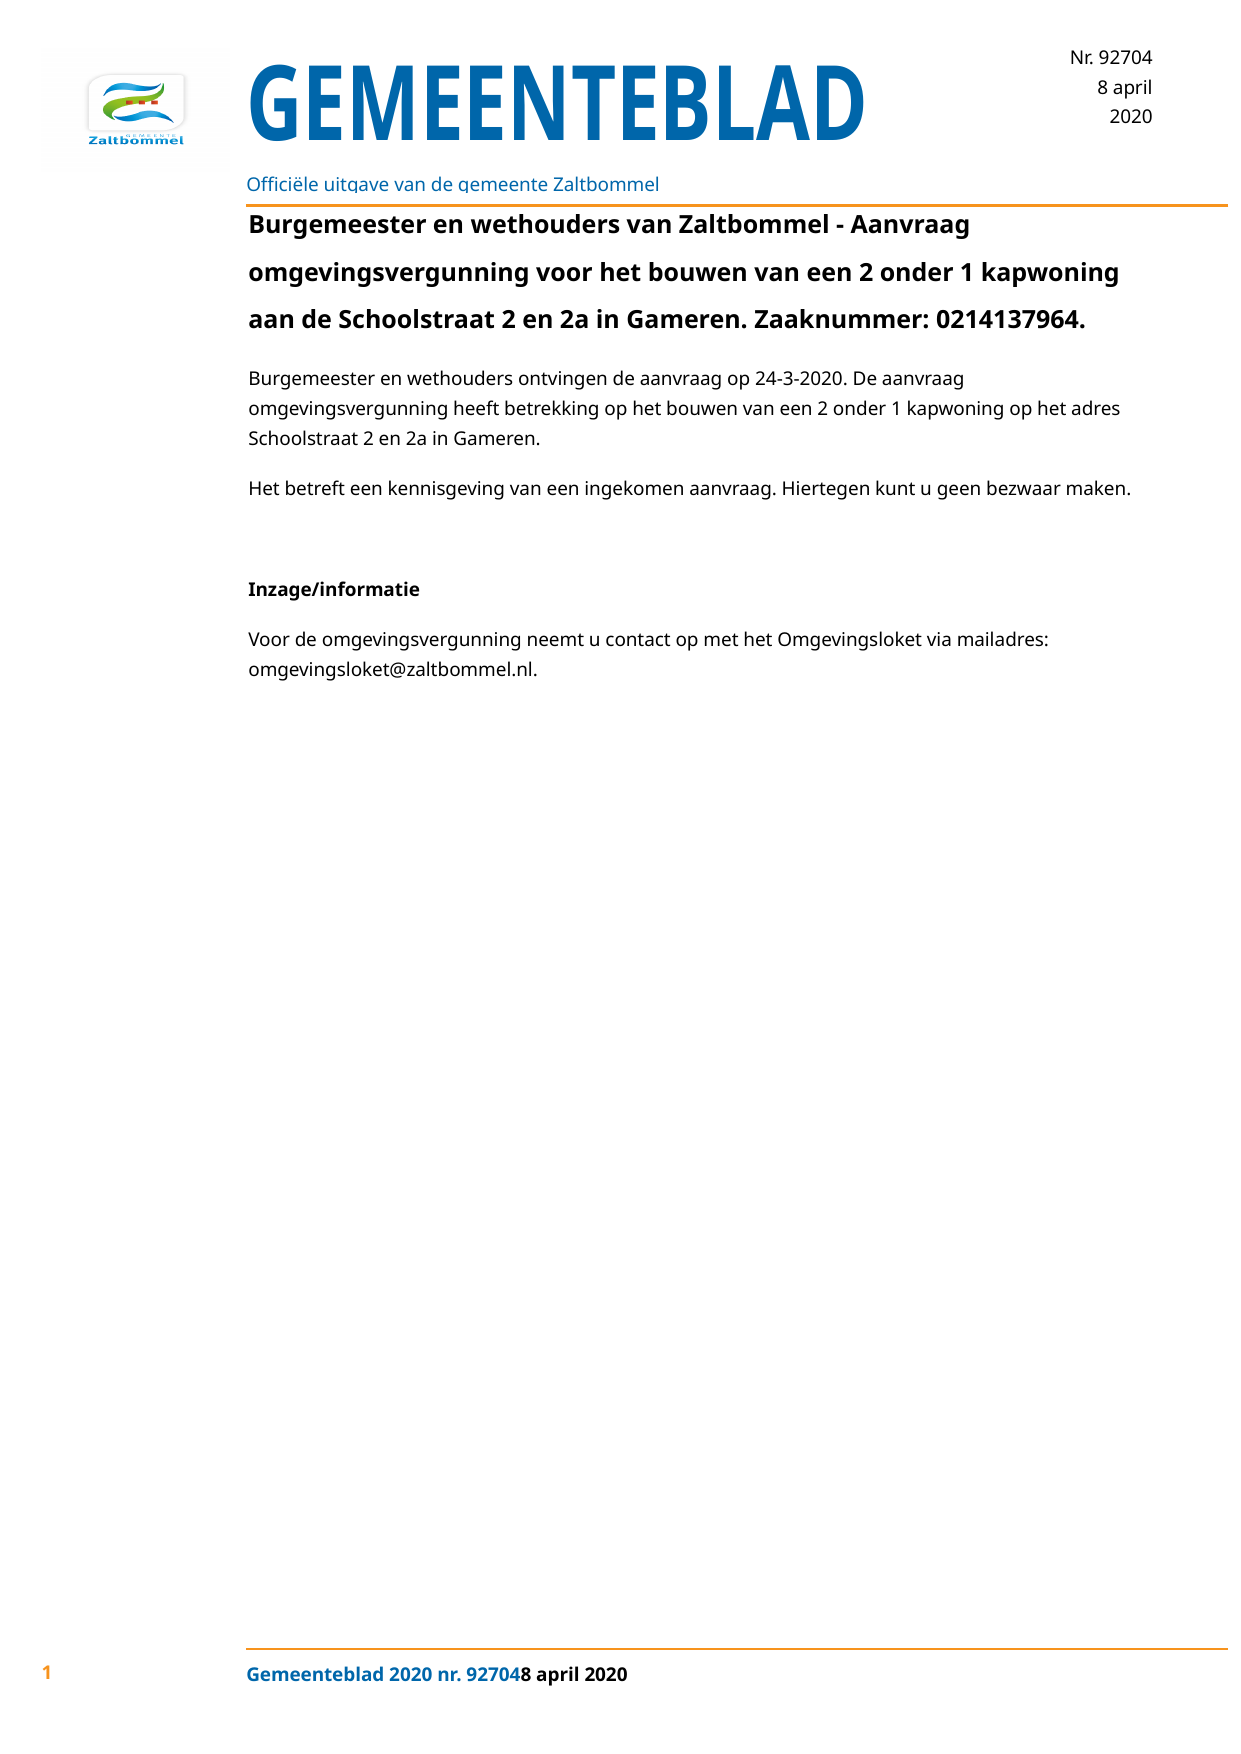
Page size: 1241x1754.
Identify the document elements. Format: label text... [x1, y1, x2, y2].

picture [41, 47, 231, 172]
text Burgemeester en wethouders van Zaltbommel - Aanvraag omgevingsvergunning voor het bouwen van een 2 onder 1 kapwoning aan de Schoolstraat 2 en 2a in Gameren. Zaaknummer: 0214137964. [248, 207, 1152, 336]
text Voor de omgevingsvergunning neemt u contact op met het Omgevingsloket via mailadres: omgevingsloket@zaltbommel.nl. [248, 626, 1152, 682]
text Burgemeester en wethouders ontvingen de aanvraag op 24-3-2020. De aanvraag omgevingsvergunning heeft betrekking op het bouwen van een 2 onder 1 kapwoning op het adres Schoolstraat 2 en 2a in Gameren. [248, 366, 1152, 450]
text Het betreft een kennisgeving van een ingekomen aanvraag. Hiertegen kunt u geen bezwaar maken. [248, 475, 1152, 501]
text Inzage/informatie [248, 576, 1152, 602]
